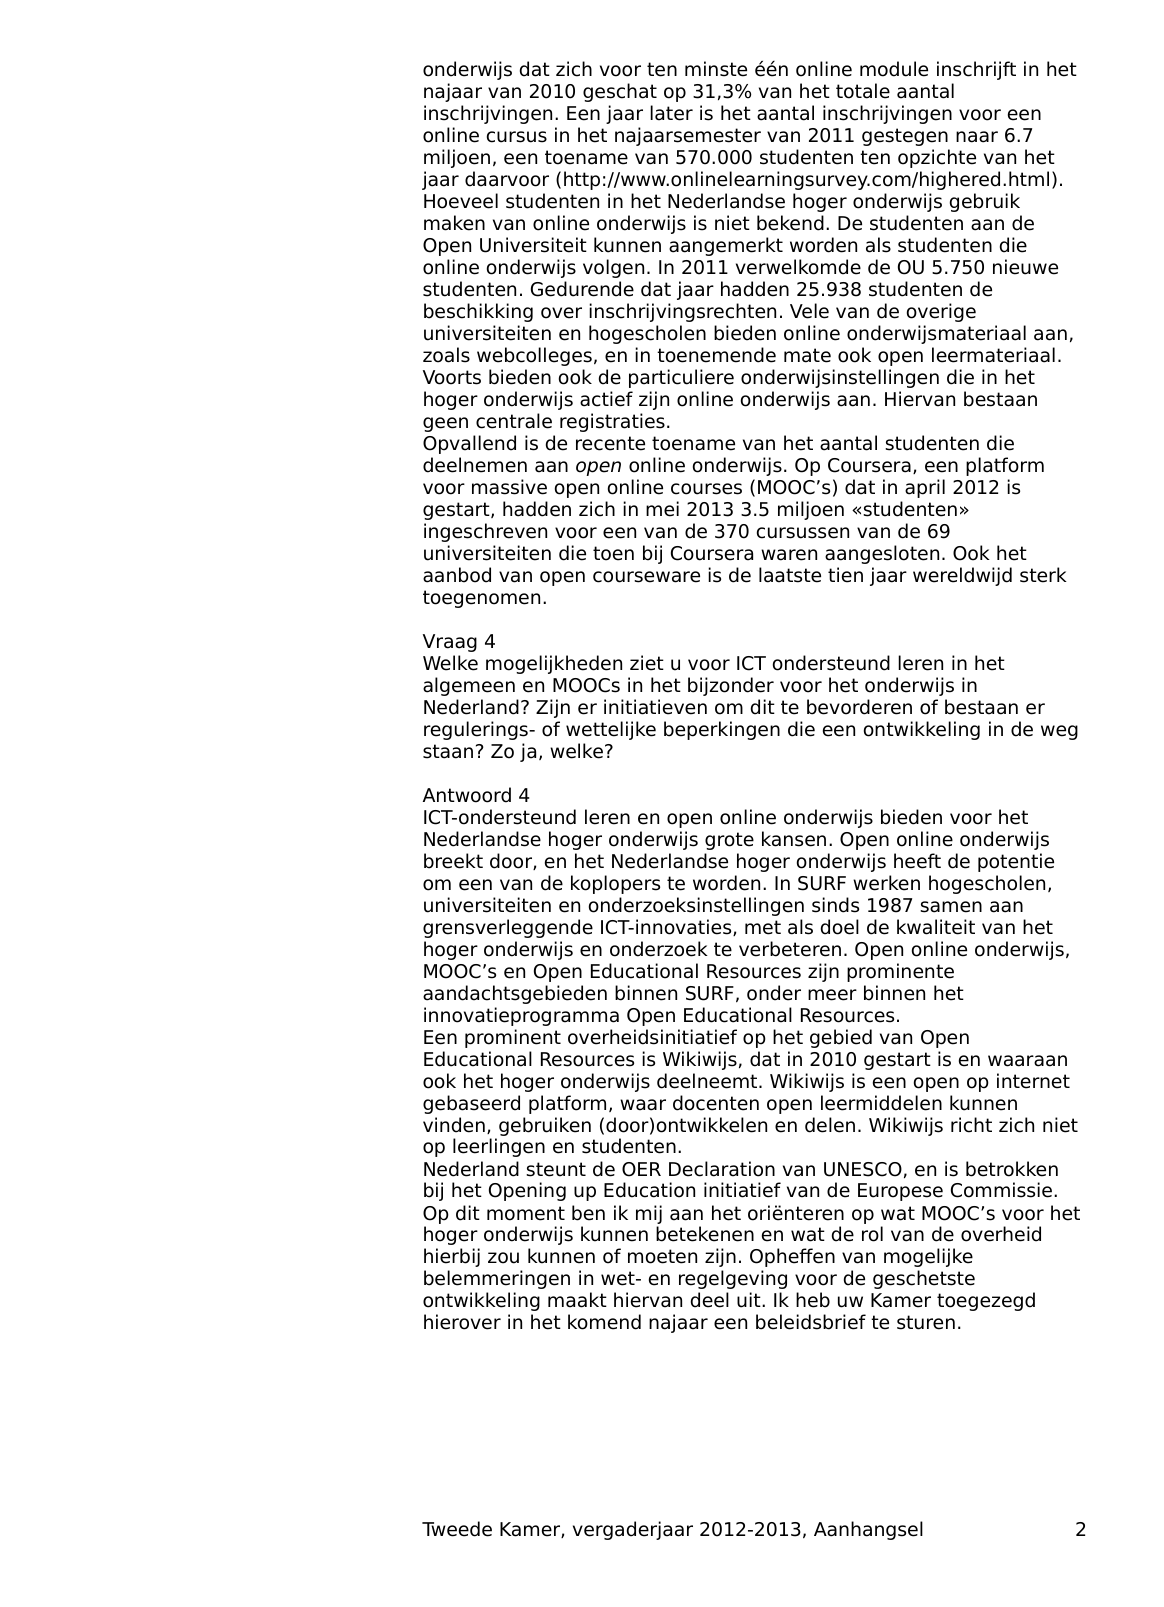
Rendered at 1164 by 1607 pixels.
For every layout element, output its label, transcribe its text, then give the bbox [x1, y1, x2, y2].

text Welke mogelijkheden ziet u voor ICT ondersteund leren in het algemeen en MOOCs in het bijzonder voor het onderwijs in Nederland? Zijn er initiatieven om dit te bevorderen of bestaan er regulerings- of wettelijke beperkingen die een ontwikkeling in de weg staan? Zo ja, welke? [422, 653, 1087, 763]
text Nederland steunt de OER Declaration van UNESCO, en is betrokken bij het Opening up Education initiatief van de Europese Commissie. [422, 1158, 1087, 1202]
text ICT-ondersteund leren en open online onderwijs bieden voor het Nederlandse hoger onderwijs grote kansen. Open online onderwijs breekt door, en het Nederlandse hoger onderwijs heeft de potentie om een van de koplopers te worden. In SURF werken hogescholen, universiteiten en onderzoeksinstellingen sinds 1987 samen aan grensverleggende ICT-innovaties, met als doel de kwaliteit van het hoger onderwijs en onderzoek te verbeteren. Open online onderwijs, MOOC’s en Open Educational Resources zijn prominente aandachtsgebieden binnen SURF, onder meer binnen het innovatieprogramma Open Educational Resources. [422, 807, 1087, 1027]
text Vraag 4 [422, 631, 1087, 653]
text Hoeveel studenten in het Nederlandse hoger onderwijs gebruik maken van online onderwijs is niet bekend. De studenten aan de Open Universiteit kunnen aangemerkt worden als studenten die online onderwijs volgen. In 2011 verwelkomde de OU 5.750 nieuwe studenten. Gedurende dat jaar hadden 25.938 studenten de beschikking over inschrijvingsrechten. Vele van de overige universiteiten en hogescholen bieden online onderwijsmateriaal aan, zoals webcolleges, en in toenemende mate ook open leermateriaal. Voorts bieden ook de particuliere onderwijsinstellingen die in het hoger onderwijs actief zijn online onderwijs aan. Hiervan bestaan geen centrale registraties. [422, 191, 1087, 433]
text onderwijs dat zich voor ten minste één online module inschrijft in het najaar van 2010 geschat op 31,3% van het totale aantal inschrijvingen. Een jaar later is het aantal inschrijvingen voor een online cursus in het najaarsemester van 2011 gestegen naar 6.7 miljoen, een toename van 570.000 studenten ten opzichte van het jaar daarvoor (http://www.onlinelearningsurvey.com/highered.html). [422, 59, 1087, 191]
text Opvallend is de recente toename van het aantal studenten die deelnemen aan open online onderwijs. Op Coursera, een platform voor massive open online courses (MOOC’s) dat in april 2012 is gestart, hadden zich in mei 2013 3.5 miljoen «studenten» ingeschreven voor een van de 370 cursussen van de 69 universiteiten die toen bij Coursera waren aangesloten. Ook het aanbod van open courseware is de laatste tien jaar wereldwijd sterk toegenomen. [422, 433, 1087, 608]
text Op dit moment ben ik mij aan het oriënteren op wat MOOC’s voor het hoger onderwijs kunnen betekenen en wat de rol van de overheid hierbij zou kunnen of moeten zijn. Opheffen van mogelijke belemmeringen in wet- en regelgeving voor de geschetste ontwikkeling maakt hiervan deel uit. Ik heb uw Kamer toegezegd hierover in het komend najaar een beleidsbrief te sturen. [422, 1202, 1087, 1334]
text Een prominent overheidsinitiatief op het gebied van Open Educational Resources is Wikiwijs, dat in 2010 gestart is en waaraan ook het hoger onderwijs deelneemt. Wikiwijs is een open op internet gebaseerd platform, waar docenten open leermiddelen kunnen vinden, gebruiken (door)ontwikkelen en delen. Wikiwijs richt zich niet op leerlingen en studenten. [422, 1027, 1087, 1158]
text Antwoord 4 [422, 785, 1087, 807]
